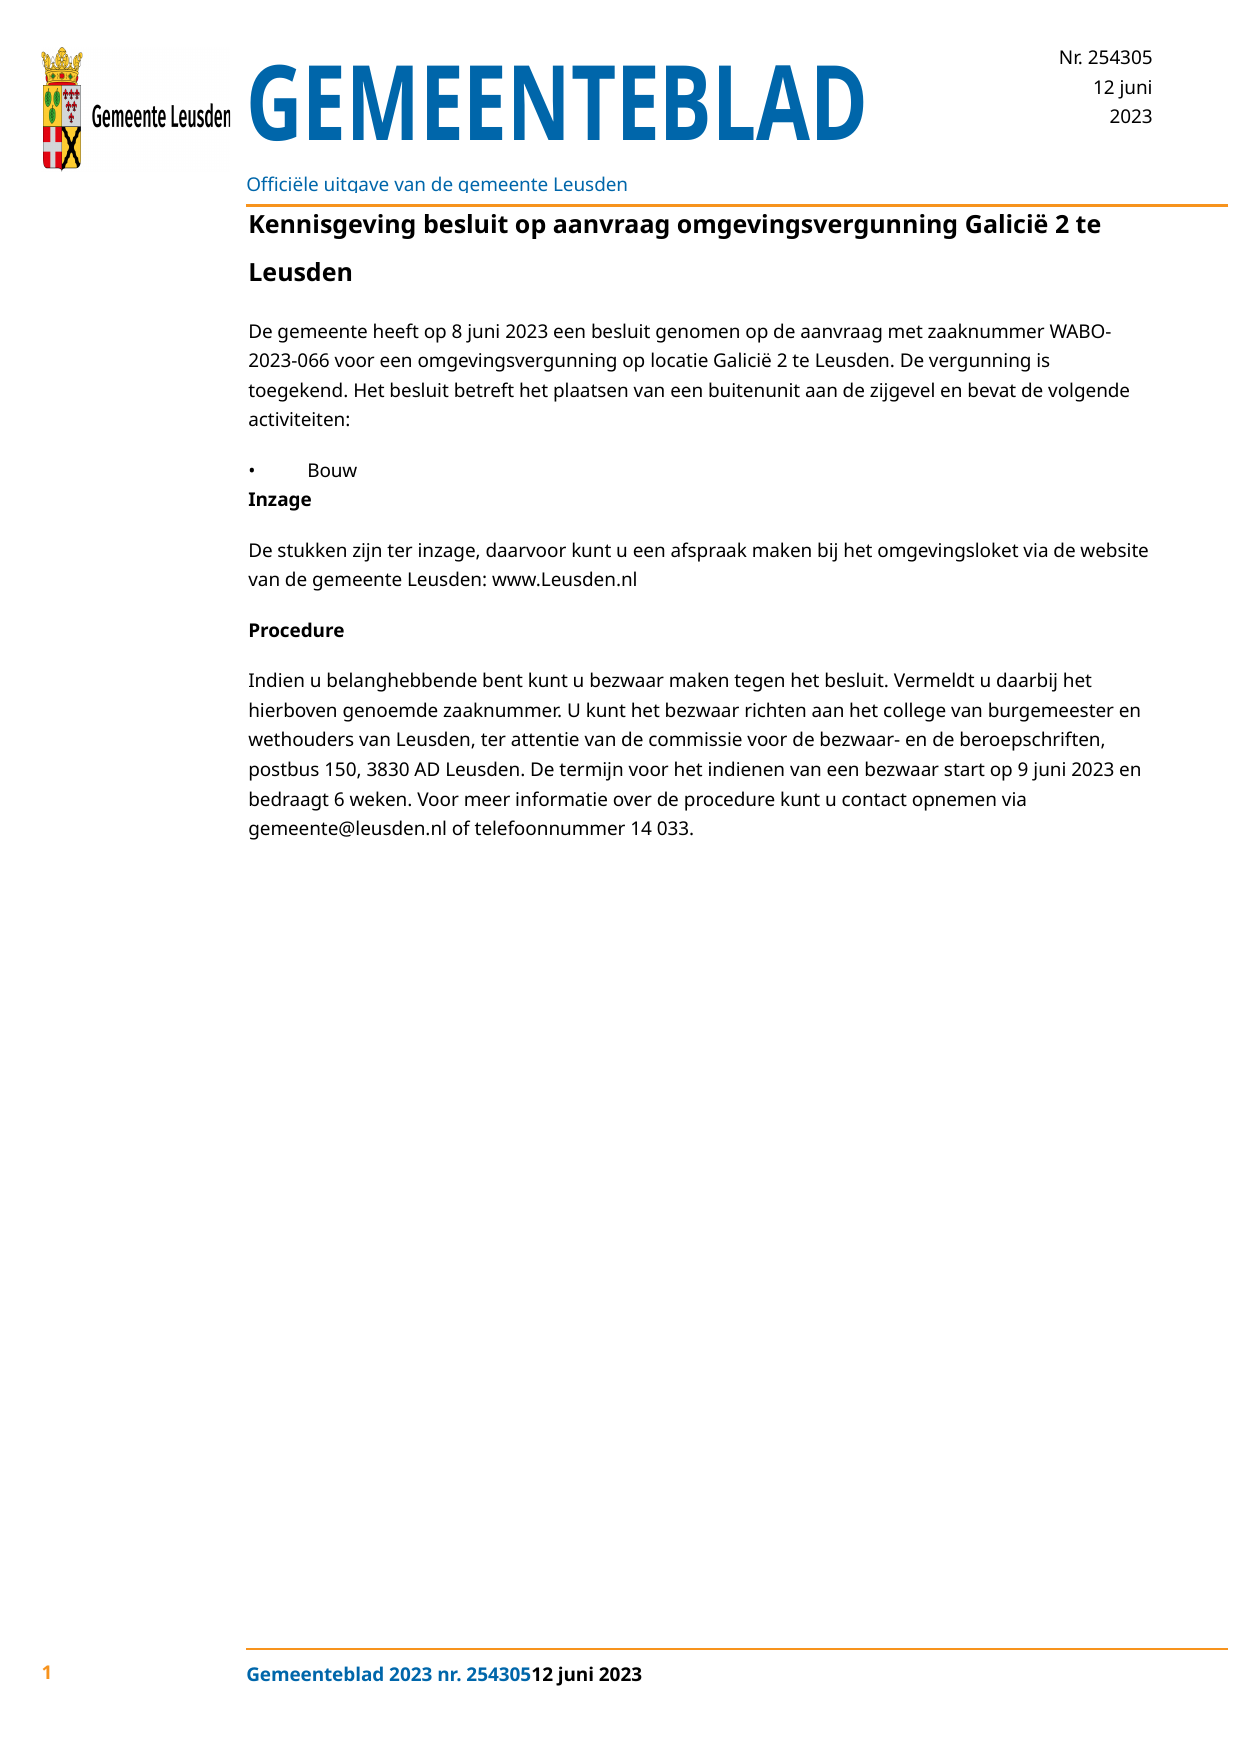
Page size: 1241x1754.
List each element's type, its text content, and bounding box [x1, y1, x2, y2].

text Procedure [248, 617, 1152, 643]
text De gemeente heeft op 8 juni 2023 een besluit genomen op de aanvraag met zaaknummer WABO-2023-066 voor een omgevingsvergunning op locatie Galicië 2 te Leusden. De vergunning is toegekend. Het besluit betreft het plaatsen van een buitenunit aan de zijgevel en bevat de volgende activiteiten: [248, 318, 1152, 432]
text Inzage [248, 487, 1152, 512]
text Kennisgeving besluit op aanvraag omgevingsvergunning Galicië 2 te Leusden [248, 207, 1152, 288]
list Bouw [248, 457, 1152, 483]
text Indien u belanghebbende bent kunt u bezwaar maken tegen het besluit. Vermeldt u daarbij het hierboven genoemde zaaknummer. U kunt het bezwaar richten aan het college van burgemeester en wethouders van Leusden, ter attentie van de commissie voor de bezwaar- en de beroepschriften, postbus 150, 3830 AD Leusden. De termijn voor het indienen van een bezwaar start op 9 juni 2023 en bedraagt 6 weken. Voor meer informatie over de procedure kunt u contact opnemen via gemeente@leusden.nl of telefoonnummer 14 033. [248, 667, 1152, 841]
picture [41, 47, 231, 172]
text De stukken zijn ter inzage, daarvoor kunt u een afspraak maken bij het omgevingsloket via de website van de gemeente Leusden: www.Leusden.nl [248, 537, 1152, 592]
